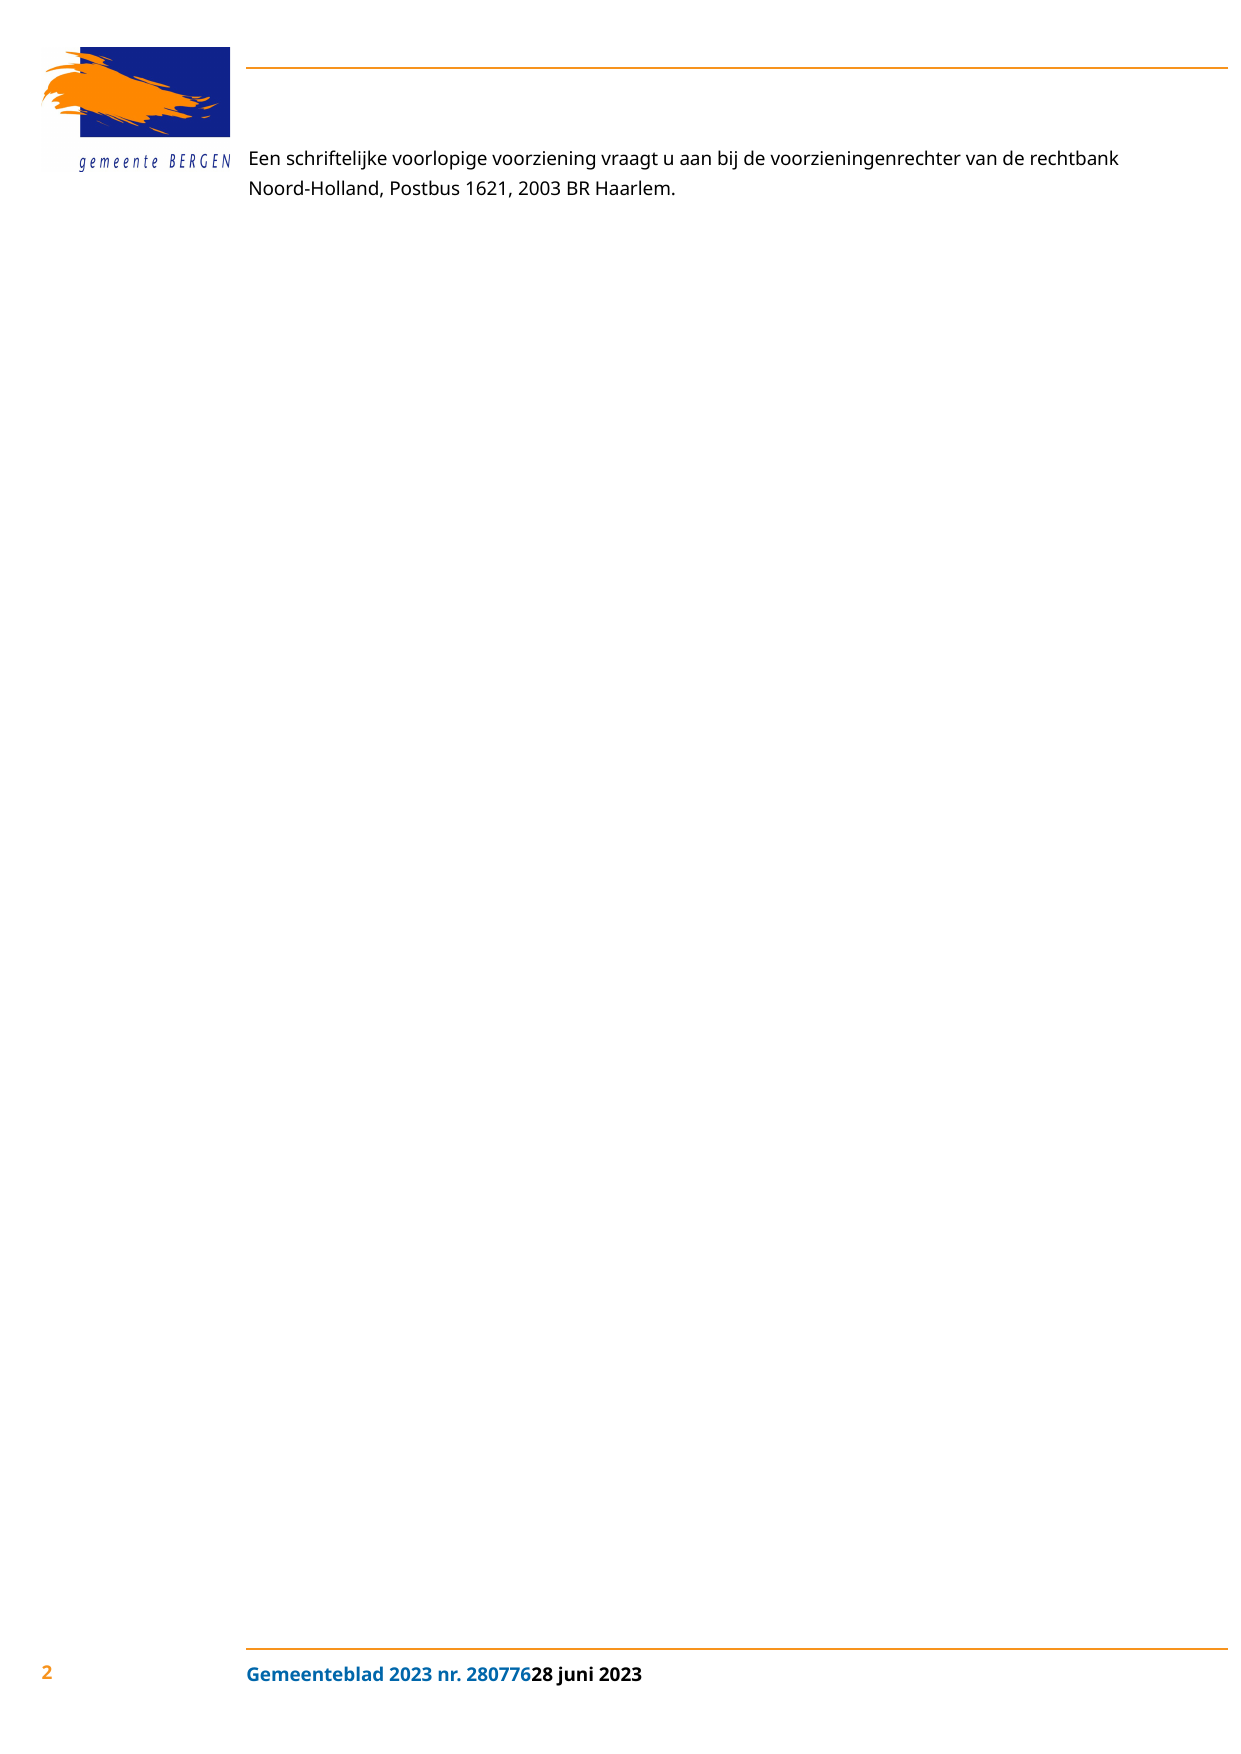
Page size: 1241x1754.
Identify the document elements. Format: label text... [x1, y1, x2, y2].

text Een schriftelijke voorlopige voorziening vraagt u aan bij de voorzieningenrechter van de rechtbank Noord-Holland, Postbus 1621, 2003 BR Haarlem. [248, 145, 1152, 201]
picture [41, 47, 231, 172]
